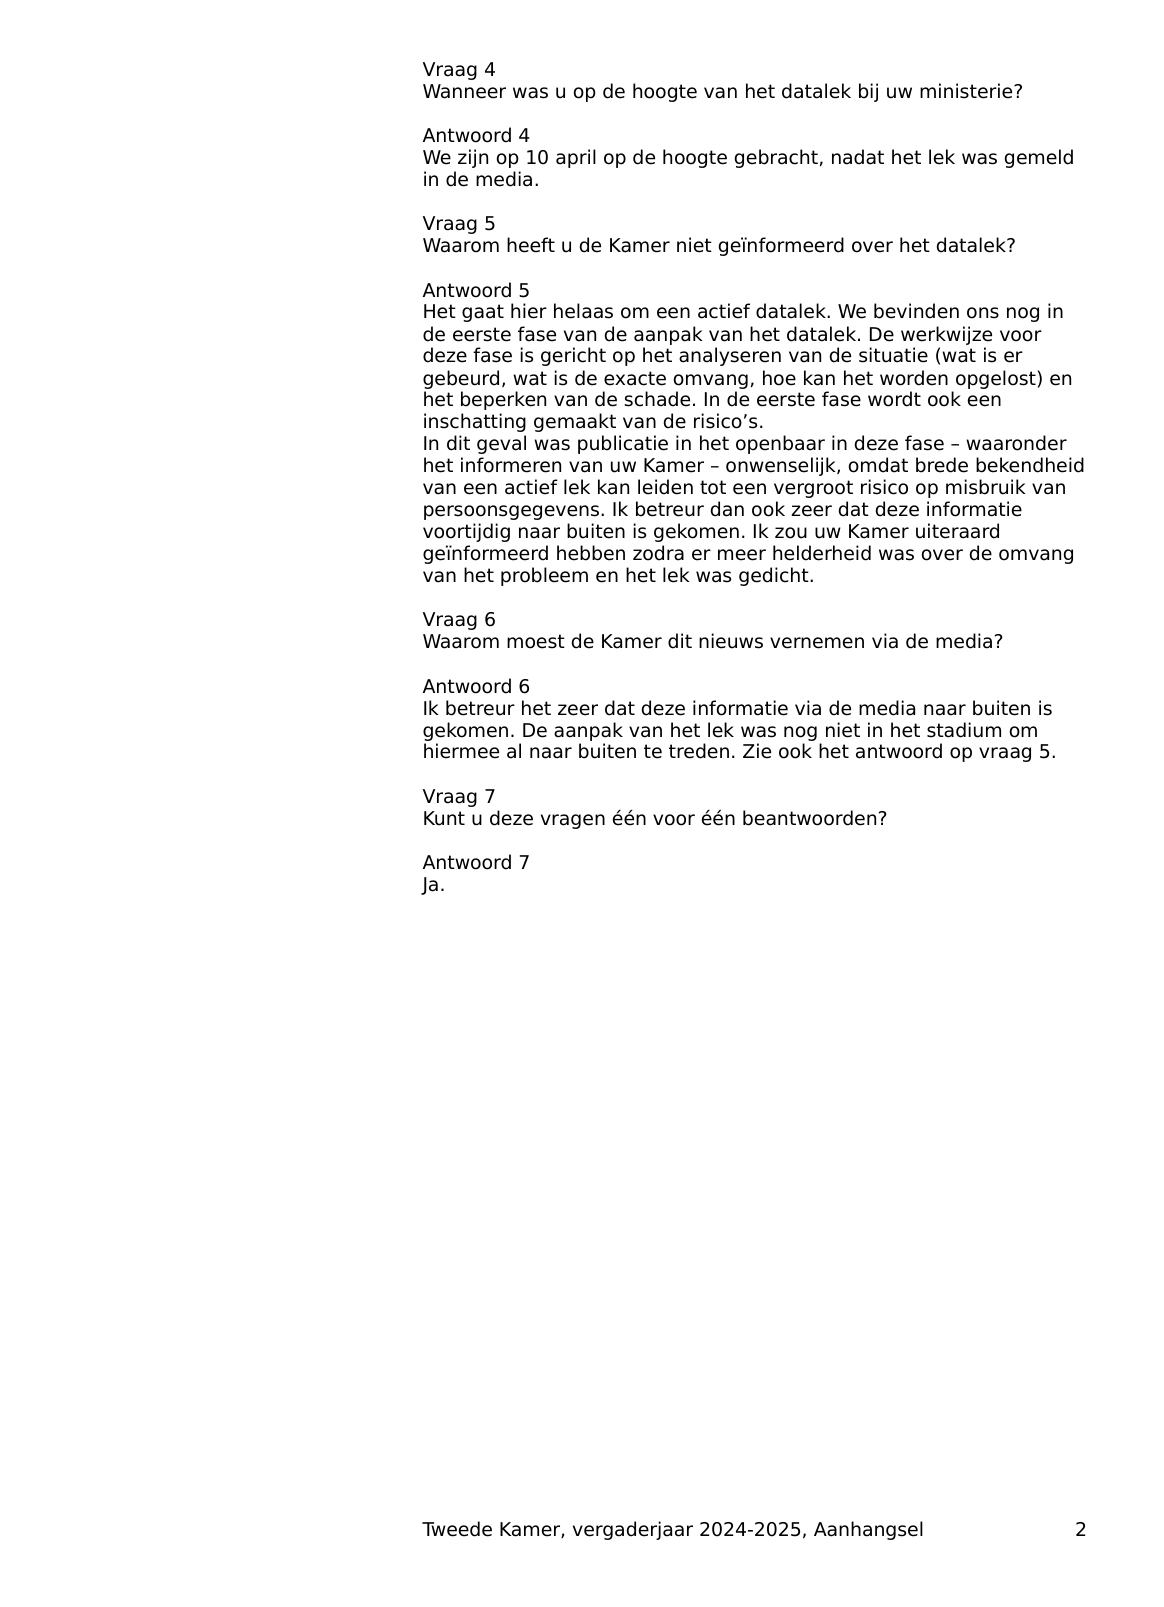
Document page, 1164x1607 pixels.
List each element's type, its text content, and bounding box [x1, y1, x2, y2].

text Wanneer was u op de hoogte van het datalek bij uw ministerie? [422, 81, 1087, 103]
text Het gaat hier helaas om een actief datalek. We bevinden ons nog in de eerste fase van de aanpak van het datalek. De werkwijze voor deze fase is gericht op het analyseren van de situatie (wat is er gebeurd, wat is de exacte omvang, hoe kan het worden opgelost) en het beperken van de schade. In de eerste fase wordt ook een inschatting gemaakt van de risico’s. [422, 301, 1087, 433]
text Waarom moest de Kamer dit nieuws vernemen via de media? [422, 631, 1087, 653]
text Ja. [422, 874, 1087, 896]
text Antwoord 6 [422, 676, 1087, 697]
text Vraag 7 [422, 786, 1087, 808]
text Antwoord 5 [422, 279, 1087, 301]
text Ik betreur het zeer dat deze informatie via de media naar buiten is gekomen. De aanpak van het lek was nog niet in het stadium om hiermee al naar buiten te treden. Zie ook het antwoord op vraag 5. [422, 697, 1087, 763]
text In dit geval was publicatie in het openbaar in deze fase – waaronder het informeren van uw Kamer – onwenselijk, omdat brede bekendheid van een actief lek kan leiden tot een vergroot risico op misbruik van persoonsgegevens. Ik betreur dan ook zeer dat deze informatie voortijdig naar buiten is gekomen. Ik zou uw Kamer uiteraard geïnformeerd hebben zodra er meer helderheid was over de omvang van het probleem en het lek was gedicht. [422, 433, 1087, 587]
text Vraag 4 [422, 59, 1087, 81]
text Vraag 5 [422, 213, 1087, 235]
text Antwoord 7 [422, 852, 1087, 874]
text Vraag 6 [422, 609, 1087, 631]
text Antwoord 4 [422, 125, 1087, 147]
text Waarom heeft u de Kamer niet geïnformeerd over het datalek? [422, 235, 1087, 257]
text Kunt u deze vragen één voor één beantwoorden? [422, 808, 1087, 829]
text We zijn op 10 april op de hoogte gebracht, nadat het lek was gemeld in de media. [422, 147, 1087, 191]
